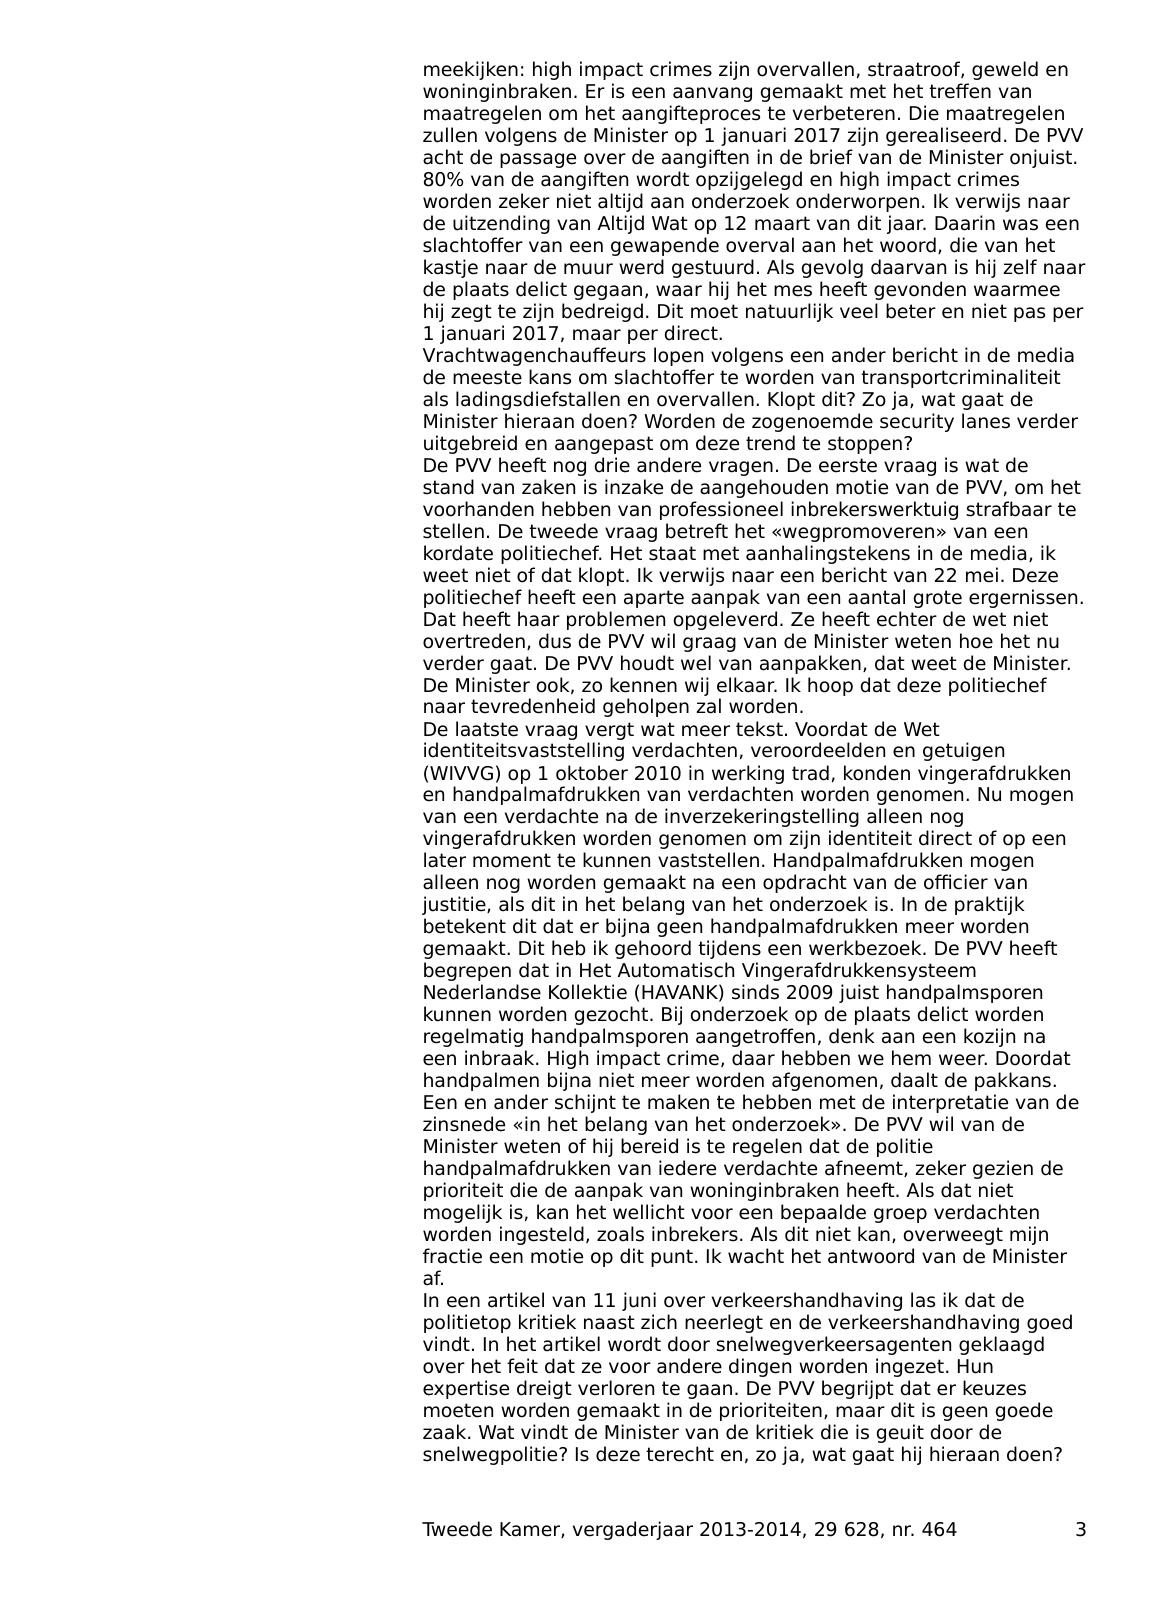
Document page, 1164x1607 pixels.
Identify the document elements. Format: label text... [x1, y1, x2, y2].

text De PVV heeft nog drie andere vragen. De eerste vraag is wat de stand van zaken is inzake de aangehouden motie van de PVV, om het voorhanden hebben van professioneel inbrekerswerktuig strafbaar te stellen. De tweede vraag betreft het «wegpromoveren» van een kordate politiechef. Het staat met aanhalingstekens in de media, ik weet niet of dat klopt. Ik verwijs naar een bericht van 22 mei. Deze politiechef heeft een aparte aanpak van een aantal grote ergernissen. Dat heeft haar problemen opgeleverd. Ze heeft echter de wet niet overtreden, dus de PVV wil graag van de Minister weten hoe het nu verder gaat. De PVV houdt wel van aanpakken, dat weet de Minister. De Minister ook, zo kennen wij elkaar. Ik hoop dat deze politiechef naar tevredenheid geholpen zal worden. [422, 455, 1087, 718]
text meekijken: high impact crimes zijn overvallen, straatroof, geweld en woninginbraken. Er is een aanvang gemaakt met het treffen van maatregelen om het aangifteproces te verbeteren. Die maatregelen zullen volgens de Minister op 1 januari 2017 zijn gerealiseerd. De PVV acht de passage over de aangiften in de brief van de Minister onjuist. 80% van de aangiften wordt opzijgelegd en high impact crimes worden zeker niet altijd aan onderzoek onderworpen. Ik verwijs naar de uitzending van Altijd Wat op 12 maart van dit jaar. Daarin was een slachtoffer van een gewapende overval aan het woord, die van het kastje naar de muur werd gestuurd. Als gevolg daarvan is hij zelf naar de plaats delict gegaan, waar hij het mes heeft gevonden waarmee hij zegt te zijn bedreigd. Dit moet natuurlijk veel beter en niet pas per 1 januari 2017, maar per direct. [422, 59, 1087, 345]
text Vrachtwagenchauffeurs lopen volgens een ander bericht in de media de meeste kans om slachtoffer te worden van transportcriminaliteit als ladingsdiefstallen en overvallen. Klopt dit? Zo ja, wat gaat de Minister hieraan doen? Worden de zogenoemde security lanes verder uitgebreid en aangepast om deze trend te stoppen? [422, 345, 1087, 455]
text De laatste vraag vergt wat meer tekst. Voordat de Wet identiteitsvaststelling verdachten, veroordeelden en getuigen (WIVVG) op 1 oktober 2010 in werking trad, konden vingerafdrukken en handpalmafdrukken van verdachten worden genomen. Nu mogen van een verdachte na de inverzekeringstelling alleen nog vingerafdrukken worden genomen om zijn identiteit direct of op een later moment te kunnen vaststellen. Handpalmafdrukken mogen alleen nog worden gemaakt na een opdracht van de officier van justitie, als dit in het belang van het onderzoek is. In de praktijk betekent dit dat er bijna geen handpalmafdrukken meer worden gemaakt. Dit heb ik gehoord tijdens een werkbezoek. De PVV heeft begrepen dat in Het Automatisch Vingerafdrukkensysteem Nederlandse Kollektie (HAVANK) sinds 2009 juist handpalmsporen kunnen worden gezocht. Bij onderzoek op de plaats delict worden regelmatig handpalmsporen aangetroffen, denk aan een kozijn na een inbraak. High impact crime, daar hebben we hem weer. Doordat handpalmen bijna niet meer worden afgenomen, daalt de pakkans. Een en ander schijnt te maken te hebben met de interpretatie van de zinsnede «in het belang van het onderzoek». De PVV wil van de Minister weten of hij bereid is te regelen dat de politie handpalmafdrukken van iedere verdachte afneemt, zeker gezien de prioriteit die de aanpak van woninginbraken heeft. Als dat niet mogelijk is, kan het wellicht voor een bepaalde groep verdachten worden ingesteld, zoals inbrekers. Als dit niet kan, overweegt mijn fractie een motie op dit punt. Ik wacht het antwoord van de Minister af. [422, 718, 1087, 1290]
text In een artikel van 11 juni over verkeershandhaving las ik dat de politietop kritiek naast zich neerlegt en de verkeershandhaving goed vindt. In het artikel wordt door snelwegverkeersagenten geklaagd over het feit dat ze voor andere dingen worden ingezet. Hun expertise dreigt verloren te gaan. De PVV begrijpt dat er keuzes moeten worden gemaakt in de prioriteiten, maar dit is geen goede zaak. Wat vindt de Minister van de kritiek die is geuit door de snelwegpolitie? Is deze terecht en, zo ja, wat gaat hij hieraan doen? [422, 1290, 1087, 1466]
